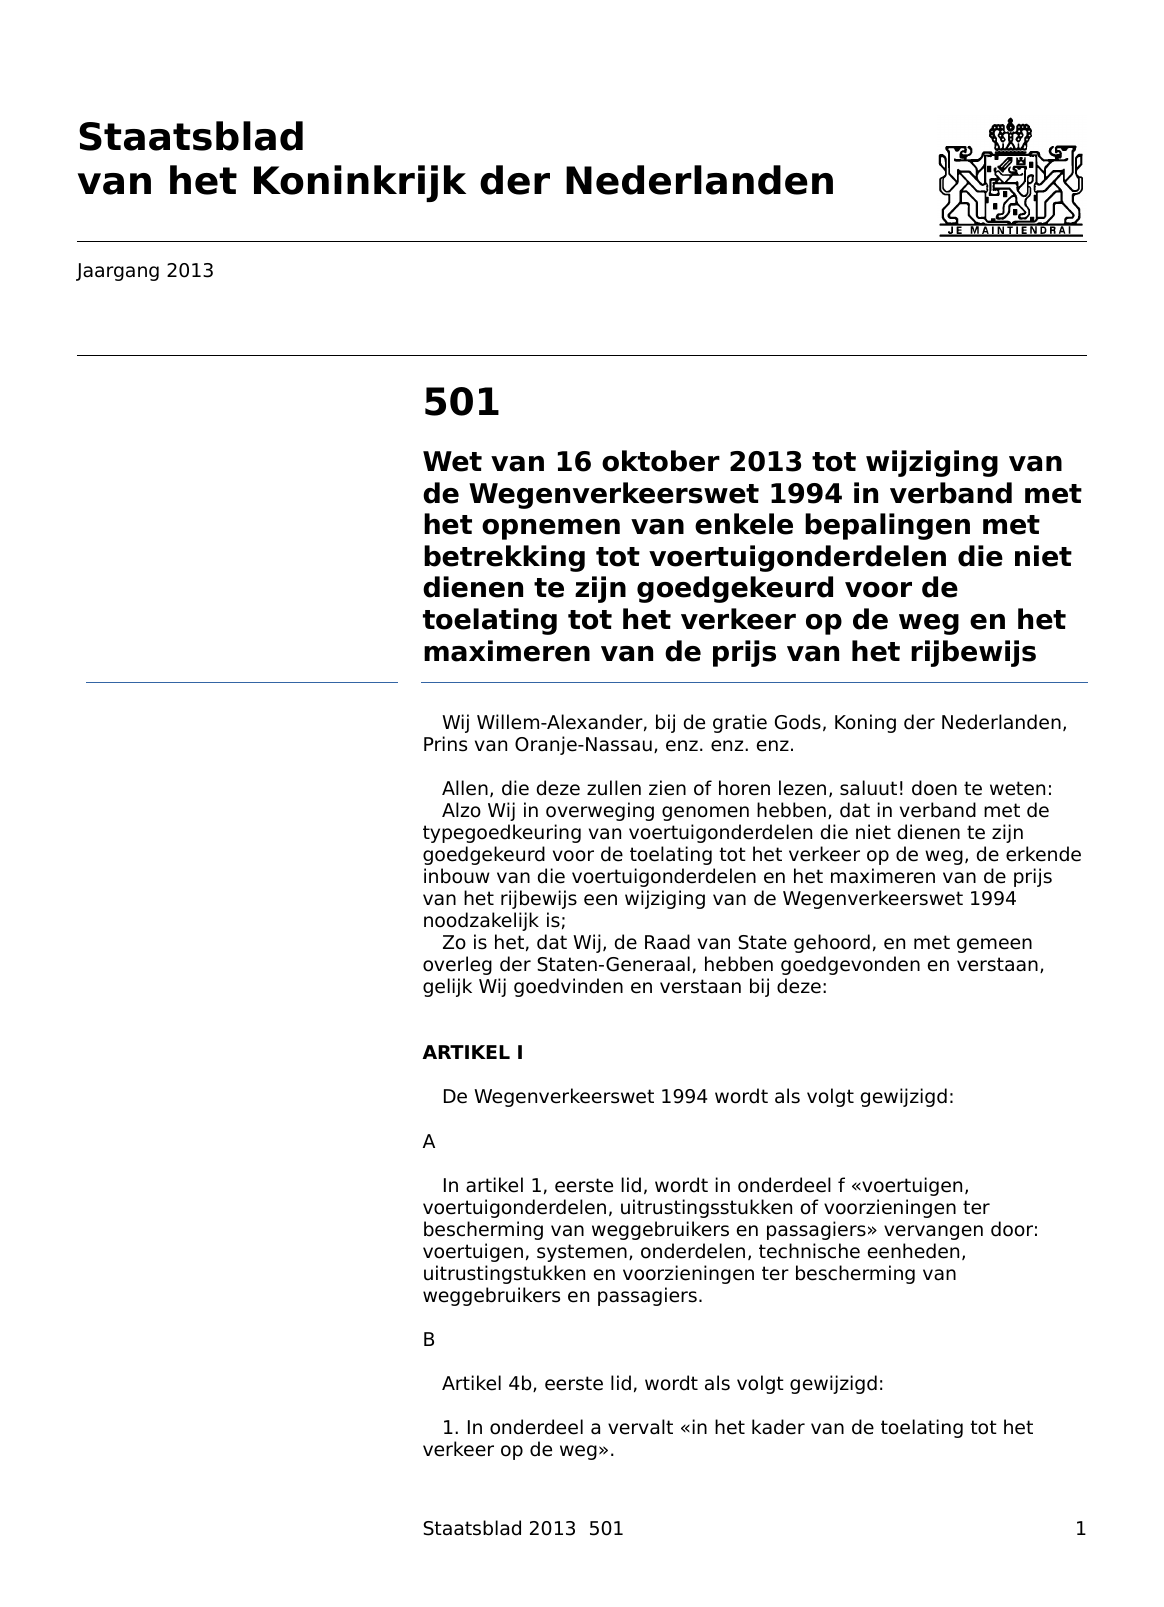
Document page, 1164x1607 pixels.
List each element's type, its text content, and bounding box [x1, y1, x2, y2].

table_header Staatsblad van het Koninkrijk der Nederlanden [77, 100, 886, 241]
text De Wegenverkeerswet 1994 wordt als volgt gewijzigd: [422, 1086, 1087, 1108]
text B [422, 1329, 1087, 1351]
table_header [886, 100, 1087, 241]
text Allen, die deze zullen zien of horen lezen, saluut! doen te weten: [422, 778, 1087, 800]
text Alzo Wij in overweging genomen hebben, dat in verband met de typegoedkeuring van voertuigonderdelen die niet dienen te zijn goedgekeurd voor de toelating tot het verkeer op de weg, de erkende inbouw van die voertuigonderdelen en het maximeren van de prijs van het rijbewijs een wijziging van de Wegenverkeerswet 1994 noodzakelijk is; [422, 800, 1087, 932]
picture [936, 115, 1087, 240]
text A [422, 1131, 1087, 1152]
text Wij Willem-Alexander, bij de gratie Gods, Koning der Nederlanden, Prins van Oranje-Nassau, enz. enz. enz. [422, 712, 1087, 756]
text 1. In onderdeel a vervalt «in het kader van de toelating tot het verkeer op de weg». [422, 1417, 1087, 1461]
table_cell Jaargang 2013 [77, 242, 1087, 355]
text Zo is het, dat Wij, de Raad van State gehoord, en met gemeen overleg der Staten-Generaal, hebben goedgevonden en verstaan, gelijk Wij goedvinden en verstaan bij deze: [422, 932, 1087, 998]
text In artikel 1, eerste lid, wordt in onderdeel f «voertuigen, voertuigonderdelen, uitrustingsstukken of voorzieningen ter bescherming van weggebruikers en passagiers» vervangen door: voertuigen, systemen, onderdelen, technische eenheden, uitrustingstukken en voorzieningen ter bescherming van weggebruikers en passagiers. [422, 1175, 1087, 1307]
subtitle 501 [422, 381, 1087, 424]
text Wet van 16 oktober 2013 tot wijziging van de Wegenverkeerswet 1994 in verband met het opnemen van enkele bepalingen met betrekking tot voertuigonderdelen die niet dienen te zijn goedgekeurd voor de toelating tot het verkeer op de weg en het maximeren van de prijs van het rijbewijs [422, 447, 1087, 667]
subtitle ARTIKEL I [422, 1042, 1087, 1064]
text Artikel 4b, eerste lid, wordt als volgt gewijzigd: [422, 1373, 1087, 1395]
